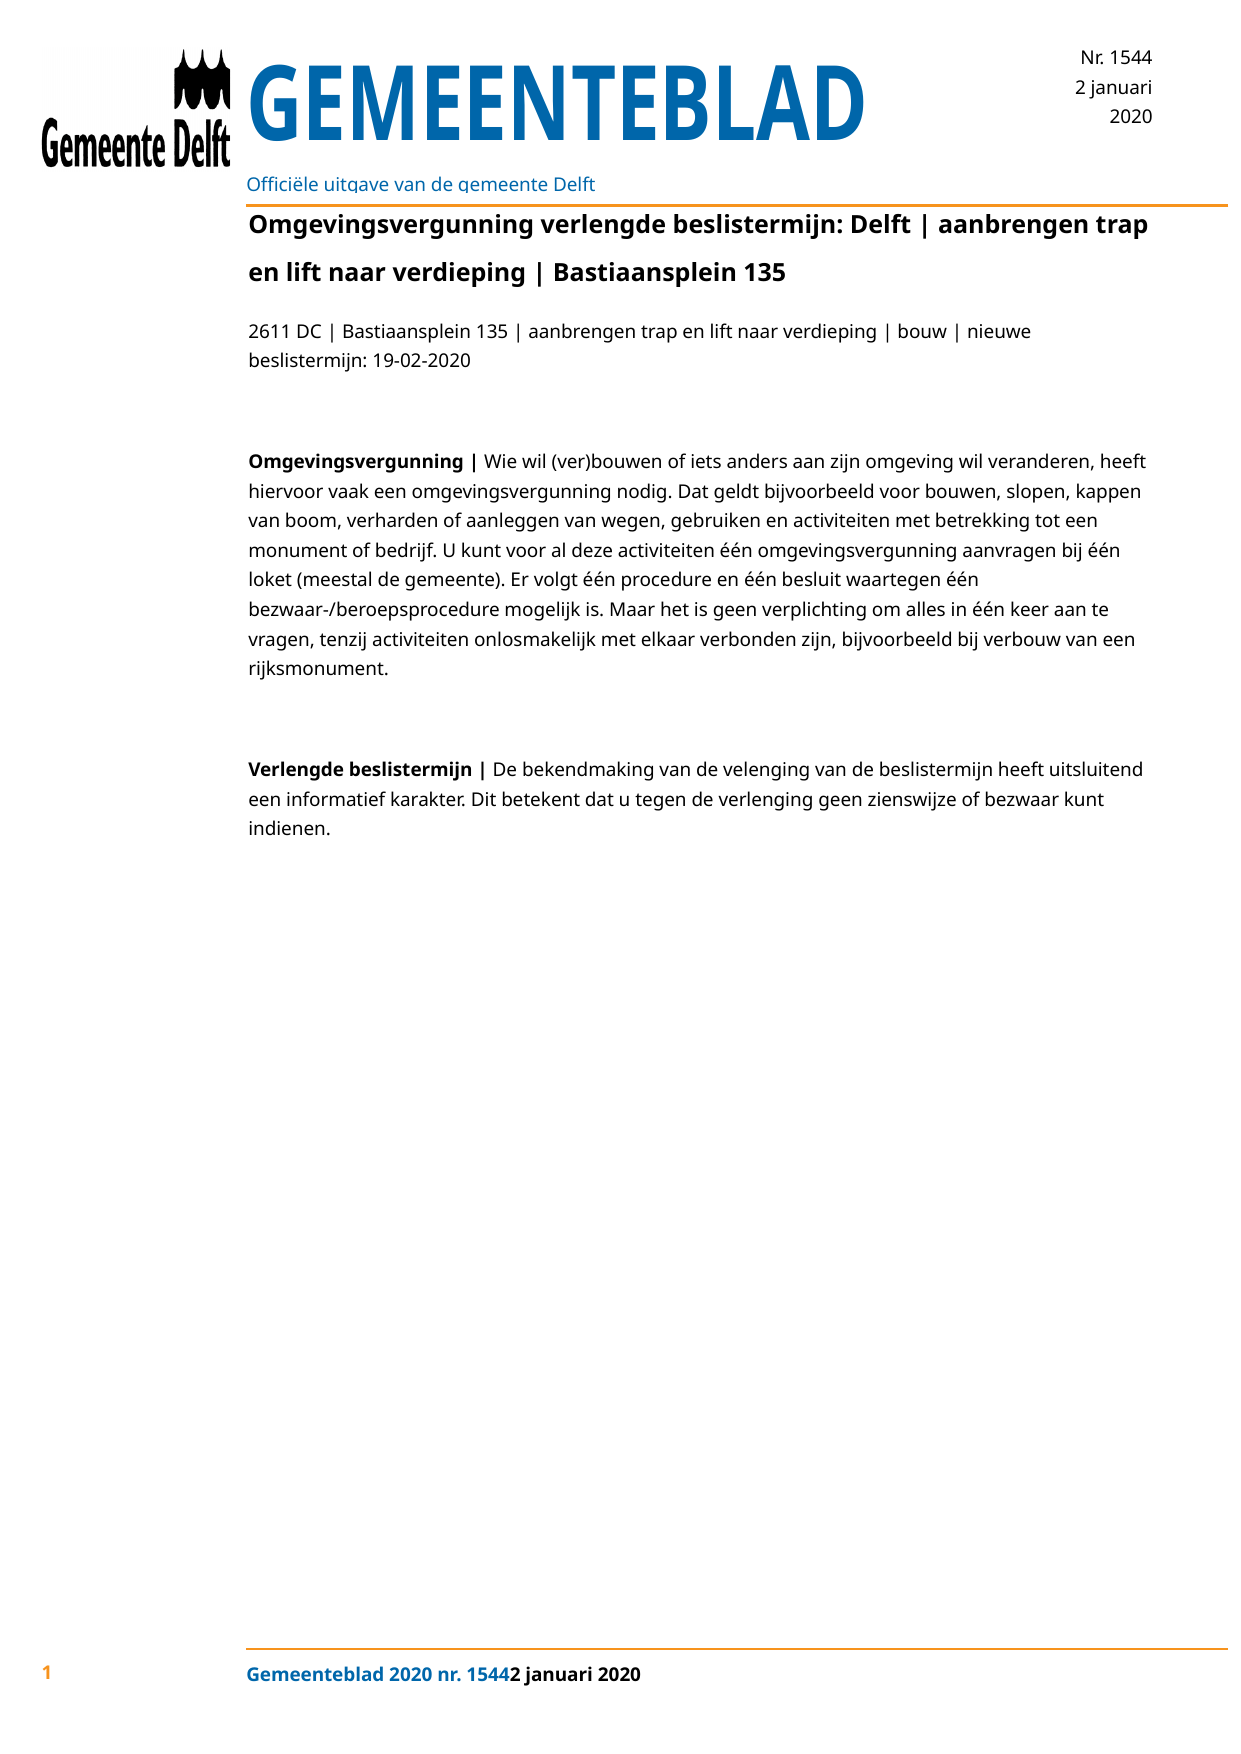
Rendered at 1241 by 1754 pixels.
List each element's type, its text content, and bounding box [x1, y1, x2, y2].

text Omgevingsvergunning verlengde beslistermijn: Delft | aanbrengen trap en lift naar verdieping | Bastiaansplein 135 [248, 207, 1152, 288]
picture [41, 47, 231, 172]
text 2611 DC | Bastiaansplein 135 | aanbrengen trap en lift naar verdieping | bouw | nieuwe beslistermijn: 19-02-2020 [248, 318, 1152, 373]
text Omgevingsvergunning | Wie wil (ver)bouwen of iets anders aan zijn omgeving wil veranderen, heeft hiervoor vaak een omgevingsvergunning nodig. Dat geldt bijvoorbeeld voor bouwen, slopen, kappen van boom, verharden of aanleggen van wegen, gebruiken en activiteiten met betrekking tot een monument of bedrijf. U kunt voor al deze activiteiten één omgevingsvergunning aanvragen bij één loket (meestal de gemeente). Er volgt één procedure en één besluit waartegen één bezwaar-/beroepsprocedure mogelijk is. Maar het is geen verplichting om alles in één keer aan te vragen, tenzij activiteiten onlosmakelijk met elkaar verbonden zijn, bijvoorbeeld bij verbouw van een rijksmonument. [248, 448, 1152, 681]
text Verlengde beslistermijn | De bekendmaking van de velenging van de beslistermijn heeft uitsluitend een informatief karakter. Dit betekent dat u tegen de verlenging geen zienswijze of bezwaar kunt indienen. [248, 756, 1152, 841]
